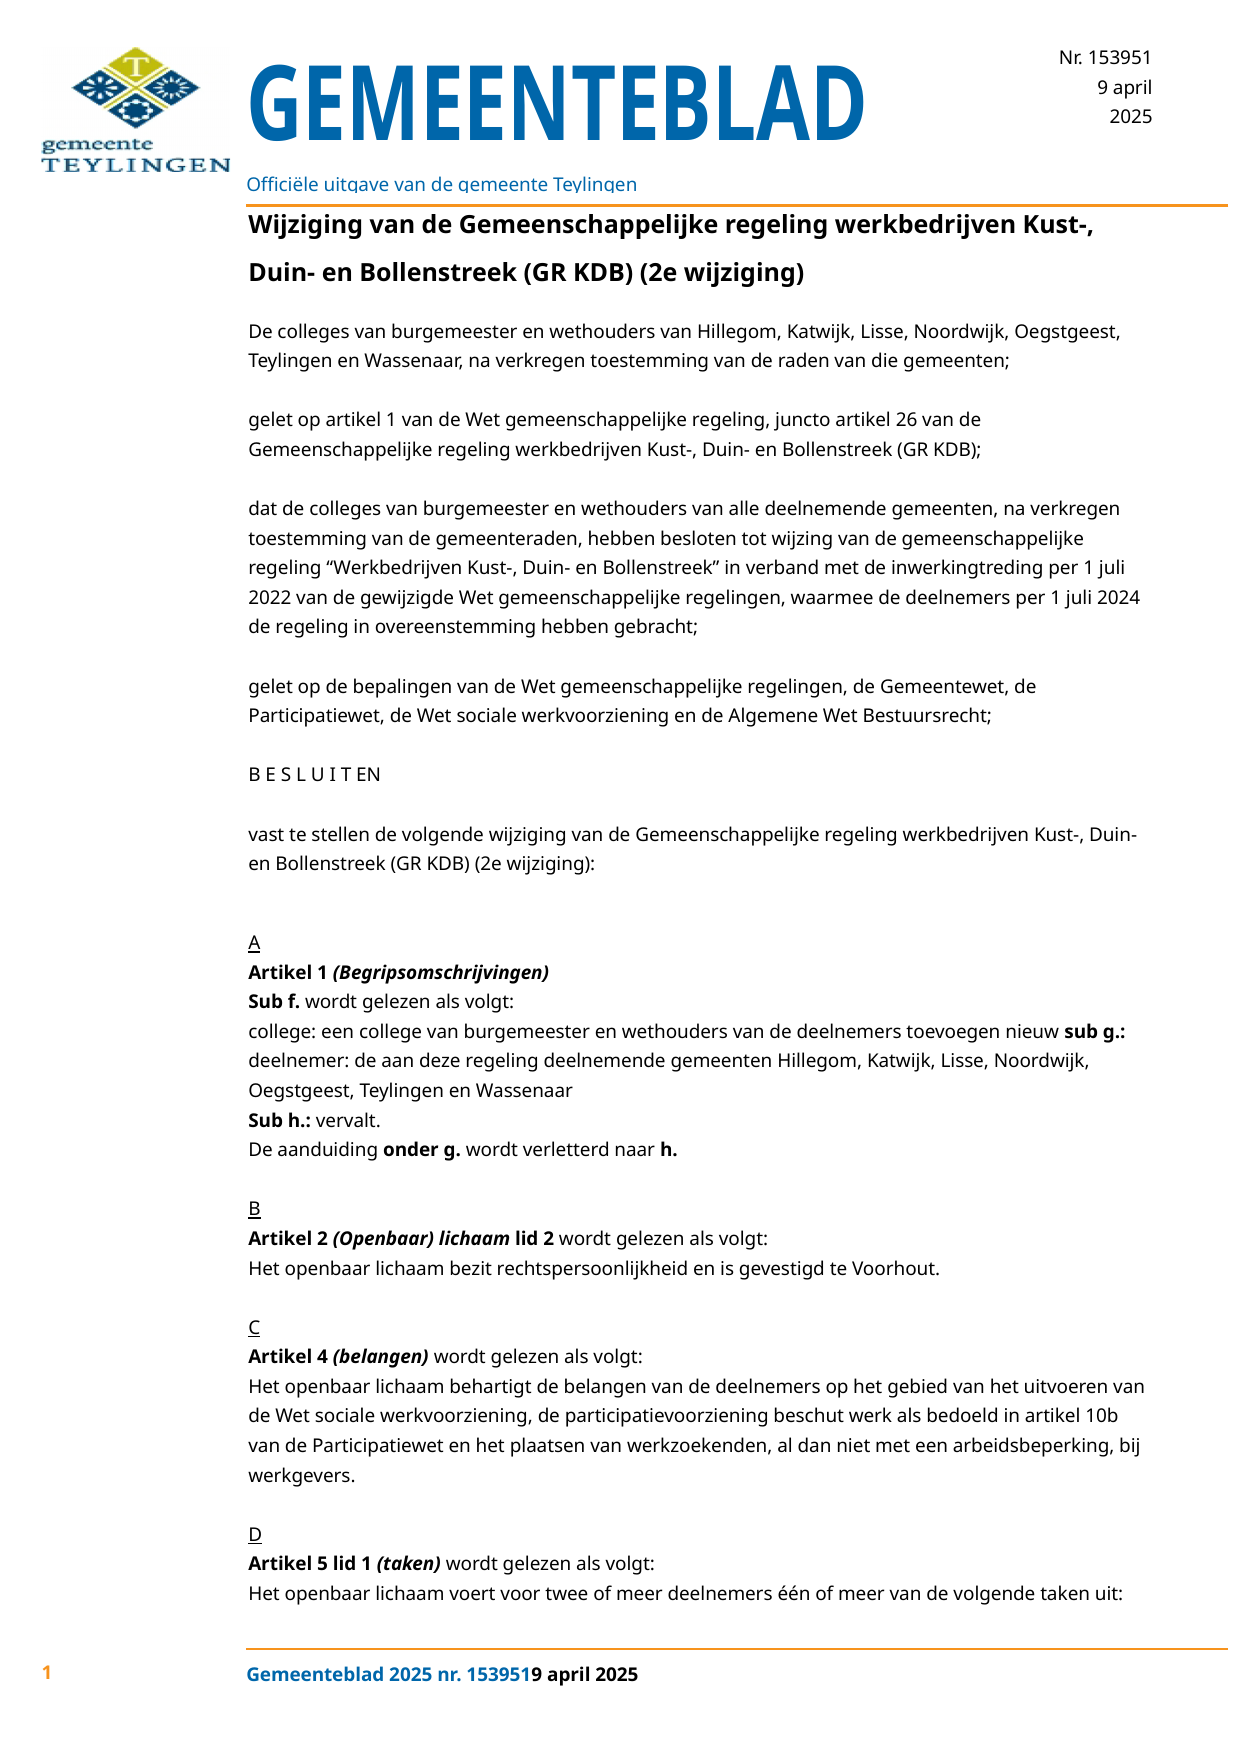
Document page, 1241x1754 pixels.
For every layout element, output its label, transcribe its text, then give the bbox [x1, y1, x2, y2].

text Sub h.: vervalt. [248, 1107, 1152, 1132]
text Het openbaar lichaam behartigt de belangen van de deelnemers op het gebied van het uitvoeren van de Wet sociale werkvoorziening, de participatievoorziening beschut werk als bedoeld in artikel 10b van de Participatiewet en het plaatsen van werkzoekenden, al dan niet met een arbeidsbeperking, bij werkgevers. [248, 1373, 1152, 1487]
text De colleges van burgemeester en wethouders van Hillegom, Katwijk, Lisse, Noordwijk, Oegstgeest, Teylingen en Wassenaar, na verkregen toestemming van de raden van die gemeenten; [248, 318, 1152, 373]
text gelet op artikel 1 van de Wet gemeenschappelijke regeling, juncto artikel 26 van de Gemeenschappelijke regeling werkbedrijven Kust-, Duin- en Bollenstreek (GR KDB); [248, 407, 1152, 462]
text Het openbaar lichaam voert voor twee of meer deelnemers één of meer van de volgende taken uit: [248, 1580, 1152, 1606]
text Wijziging van de Gemeenschappelijke regeling werkbedrijven Kust-, Duin- en Bollenstreek (GR KDB) (2e wijziging) [248, 207, 1152, 288]
text college: een college van burgemeester en wethouders van de deelnemers toevoegen nieuw sub g.: [248, 1018, 1152, 1044]
text Artikel 5 lid 1 (taken) wordt gelezen als volgt: [248, 1551, 1152, 1576]
text Artikel 4 (belangen) wordt gelezen als volgt: [248, 1343, 1152, 1369]
text C [248, 1314, 1152, 1339]
text D [248, 1521, 1152, 1547]
text deelnemer: de aan deze regeling deelnemende gemeenten Hillegom, Katwijk, Lisse, Noordwijk, Oegstgeest, Teylingen en Wassenaar [248, 1048, 1152, 1103]
text Artikel 1 (Begripsomschrijvingen) [248, 959, 1152, 984]
text Het openbaar lichaam bezit rechtspersoonlijkheid en is gevestigd te Voorhout. [248, 1255, 1152, 1280]
text De aanduiding onder g. wordt verletterd naar h. [248, 1136, 1152, 1162]
text gelet op de bepalingen van de Wet gemeenschappelijke regelingen, de Gemeentewet, de Participatiewet, de Wet sociale werkvoorziening en de Algemene Wet Bestuursrecht; [248, 673, 1152, 728]
text Sub f. wordt gelezen als volgt: [248, 988, 1152, 1014]
text B E S L U I T EN [248, 762, 1152, 787]
text Artikel 2 (Openbaar) lichaam lid 2 wordt gelezen als volgt: [248, 1225, 1152, 1251]
text vast te stellen de volgende wijziging van de Gemeenschappelijke regeling werkbedrijven Kust-, Duin- en Bollenstreek (GR KDB) (2e wijziging): [248, 821, 1152, 876]
picture [41, 47, 231, 172]
text A [248, 929, 1152, 955]
text B [248, 1196, 1152, 1221]
text dat de colleges van burgemeester en wethouders van alle deelnemende gemeenten, na verkregen toestemming van de gemeenteraden, hebben besloten tot wijzing van de gemeenschappelijke regeling “Werkbedrijven Kust-, Duin- en Bollenstreek” in verband met de inwerkingtreding per 1 juli 2022 van de gewijzigde Wet gemeenschappelijke regelingen, waarmee de deelnemers per 1 juli 2024 de regeling in overeenstemming hebben gebracht; [248, 495, 1152, 639]
